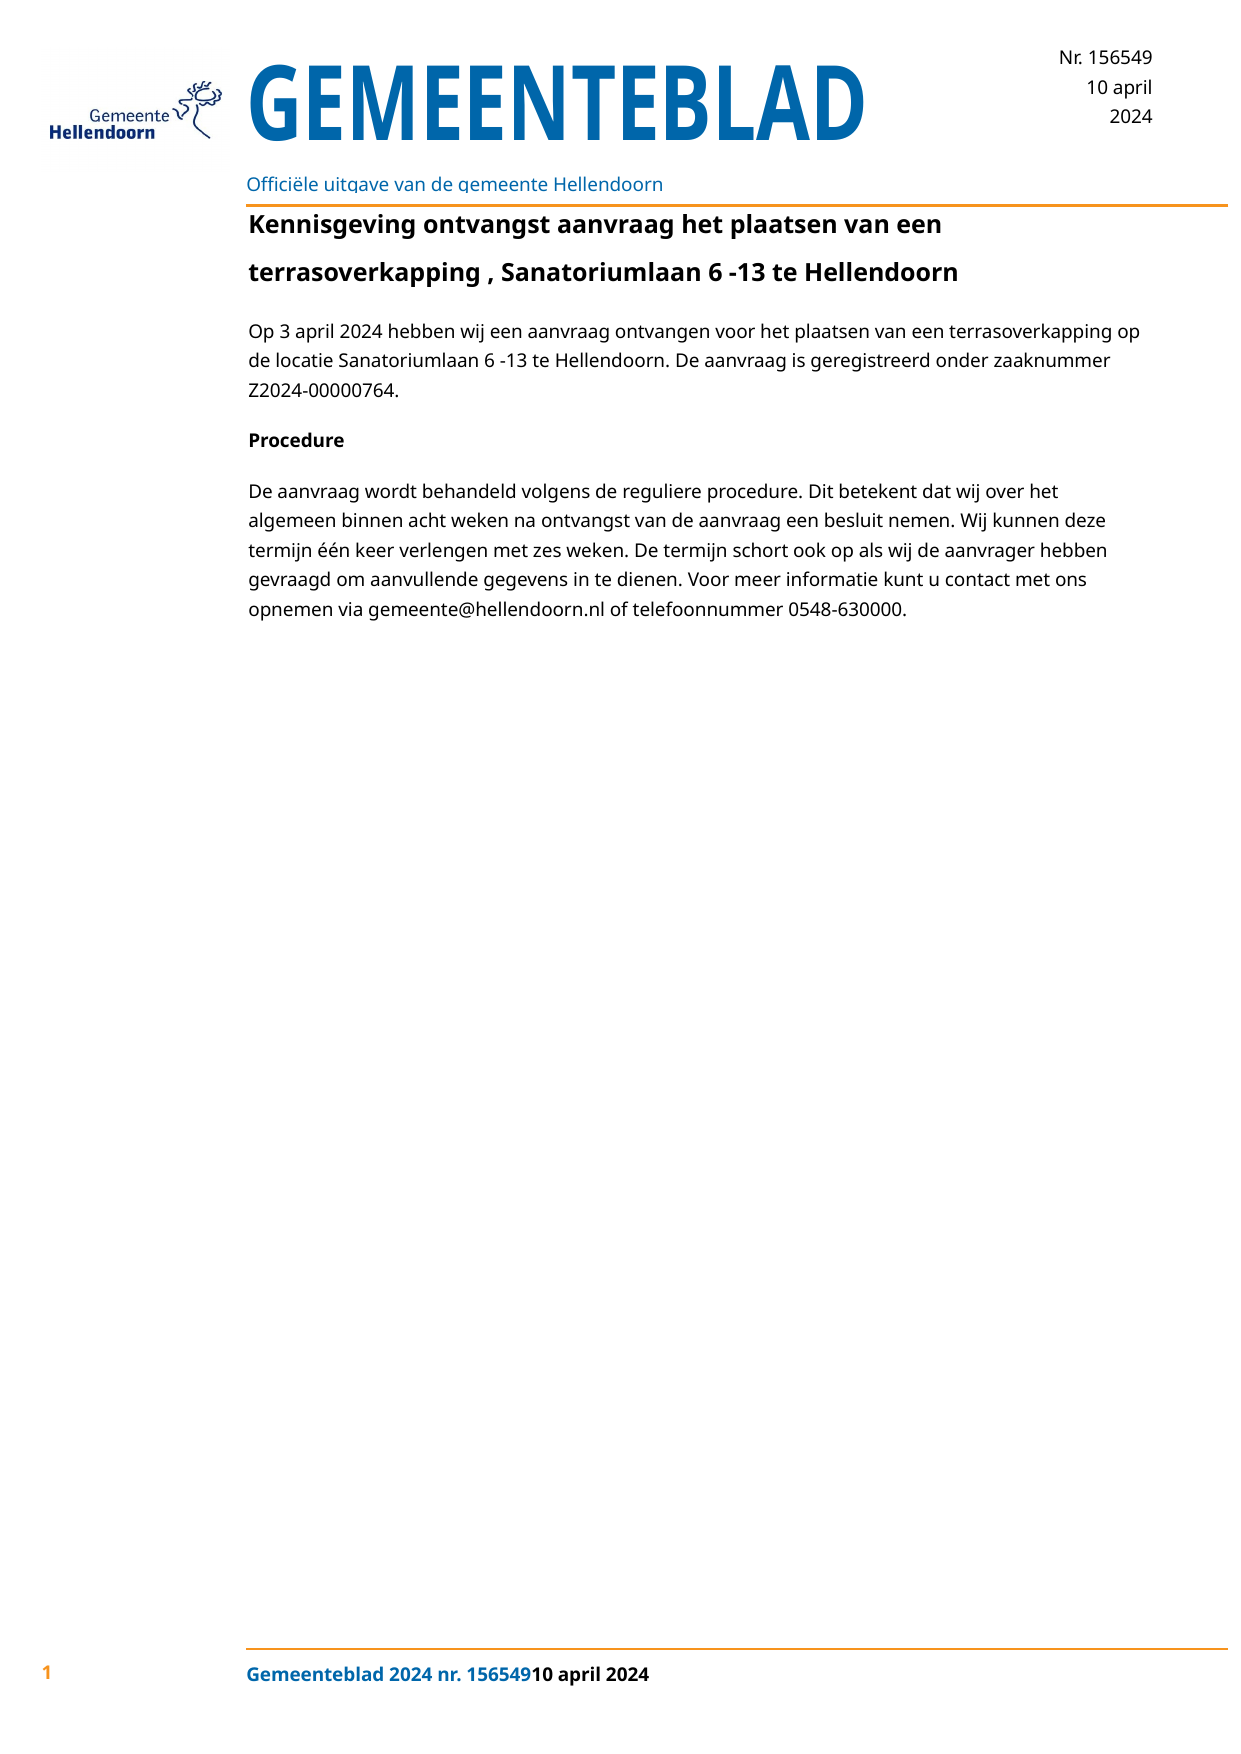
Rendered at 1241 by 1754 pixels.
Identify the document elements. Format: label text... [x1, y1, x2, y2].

text Op 3 april 2024 hebben wij een aanvraag ontvangen voor het plaatsen van een terrasoverkapping op de locatie Sanatoriumlaan 6 -13 te Hellendoorn. De aanvraag is geregistreerd onder zaaknummer Z2024-00000764. [248, 318, 1152, 403]
text Kennisgeving ontvangst aanvraag het plaatsen van een terrasoverkapping , Sanatoriumlaan 6 -13 te Hellendoorn [248, 207, 1152, 288]
picture [41, 47, 231, 172]
text De aanvraag wordt behandeld volgens de reguliere procedure. Dit betekent dat wij over het algemeen binnen acht weken na ontvangst van de aanvraag een besluit nemen. Wij kunnen deze termijn één keer verlengen met zes weken. De termijn schort ook op als wij de aanvrager hebben gevraagd om aanvullende gegevens in te dienen. Voor meer informatie kunt u contact met ons opnemen via gemeente@hellendoorn.nl of telefoonnummer 0548-630000. [248, 478, 1152, 622]
text Procedure [248, 427, 1152, 453]
